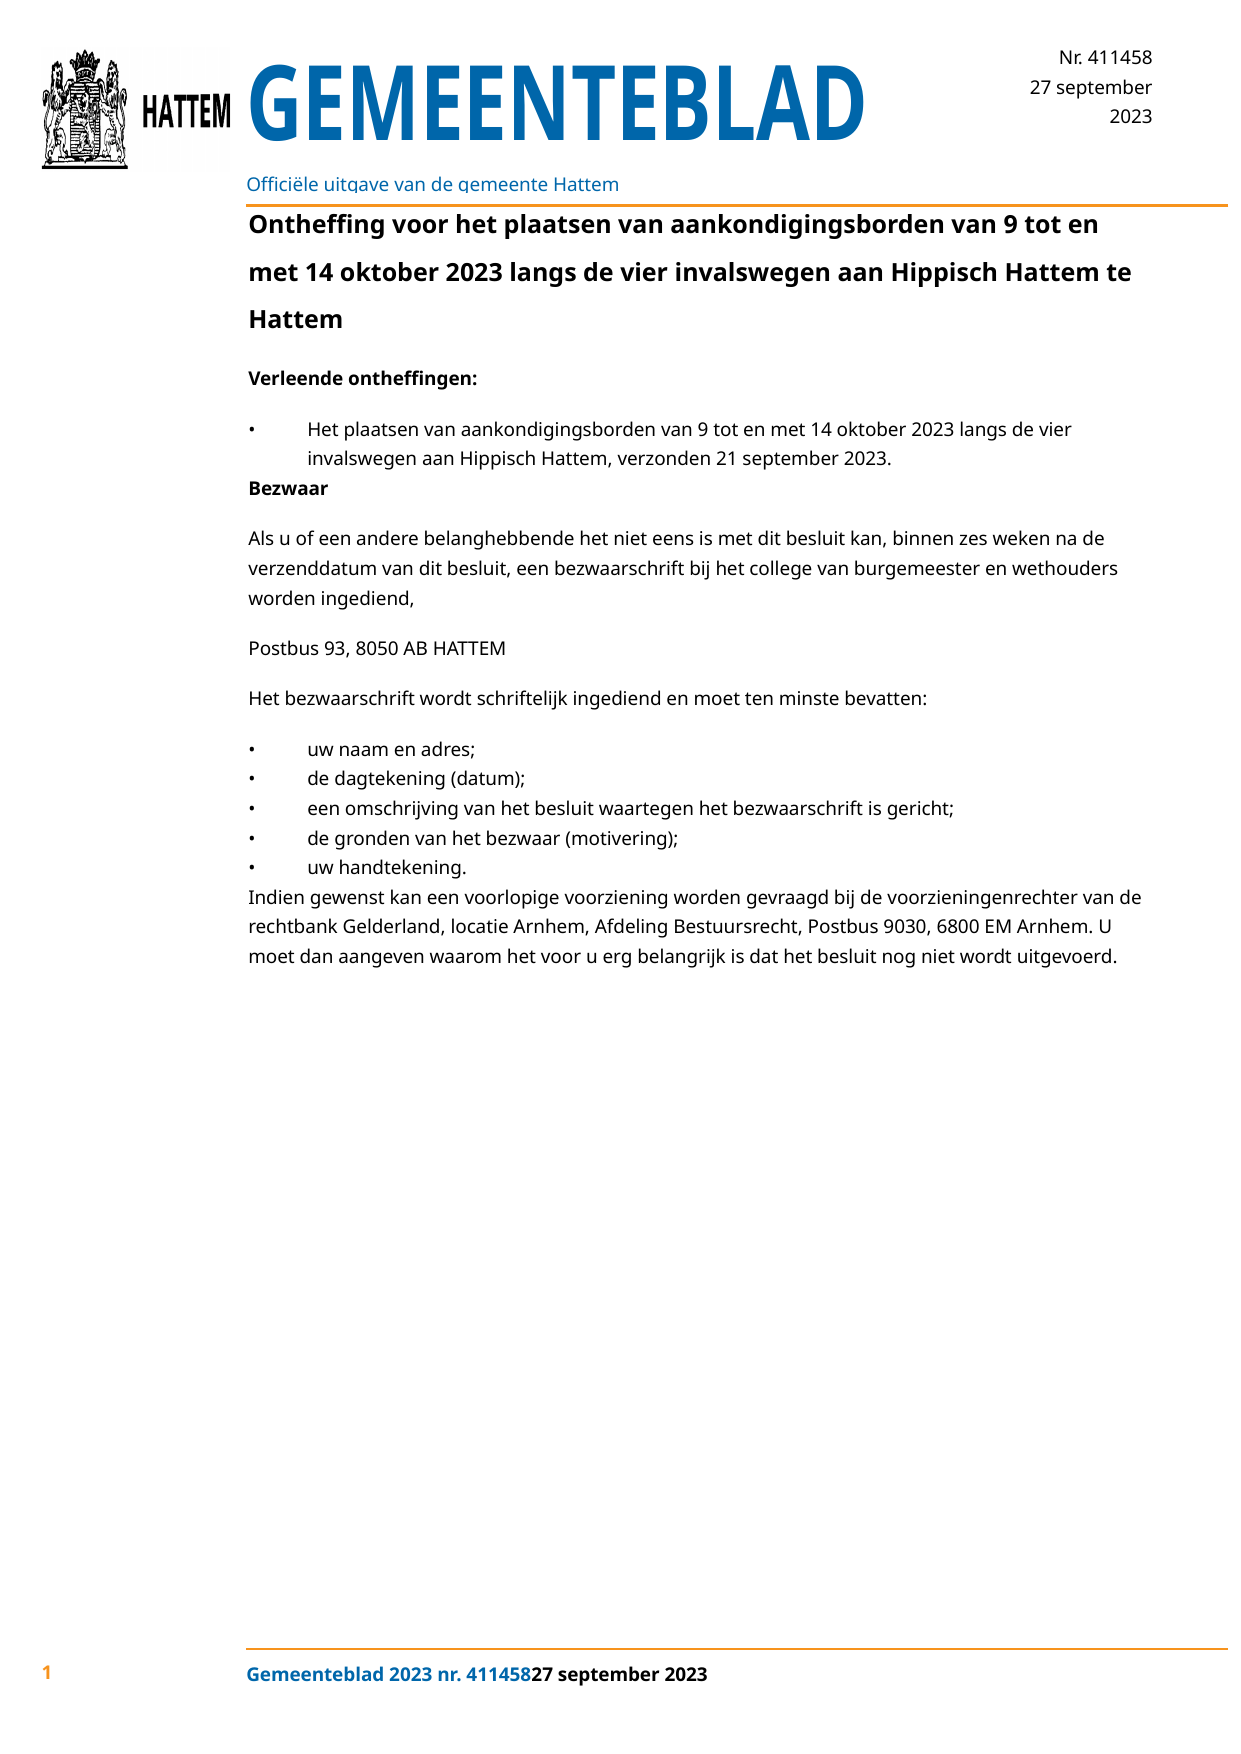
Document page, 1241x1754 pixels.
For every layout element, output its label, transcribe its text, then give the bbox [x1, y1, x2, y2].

list uw handtekening. [248, 854, 1152, 880]
text Het bezwaarschrift wordt schriftelijk ingediend en moet ten minste bevatten: [248, 686, 1152, 711]
text Bezwaar [248, 475, 1152, 501]
list de dagtekening (datum); [248, 766, 1152, 791]
list de gronden van het bezwaar (motivering); [248, 825, 1152, 850]
picture [41, 47, 231, 172]
list uw naam en adres; [248, 736, 1152, 762]
text Als u of een andere belanghebbende het niet eens is met dit besluit kan, binnen zes weken na de verzenddatum van dit besluit, een bezwaarschrift bij het college van burgemeester en wethouders worden ingediend, [248, 526, 1152, 610]
list Het plaatsen van aankondigingsborden van 9 tot en met 14 oktober 2023 langs de vier invalswegen aan Hippisch Hattem, verzonden 21 september 2023. [248, 416, 1152, 471]
text Ontheffing voor het plaatsen van aankondigingsborden van 9 tot en met 14 oktober 2023 langs de vier invalswegen aan Hippisch Hattem te Hattem [248, 207, 1152, 336]
text Indien gewenst kan een voorlopige voorziening worden gevraagd bij de voorzieningenrechter van de rechtbank Gelderland, locatie Arnhem, Afdeling Bestuursrecht, Postbus 9030, 6800 EM Arnhem. U moet dan aangeven waarom het voor u erg belangrijk is dat het besluit nog niet wordt uitgevoerd. [248, 884, 1152, 969]
text Verleende ontheffingen: [248, 366, 1152, 391]
text Postbus 93, 8050 AB HATTEM [248, 635, 1152, 661]
list een omschrijving van het besluit waartegen het bezwaarschrift is gericht; [248, 795, 1152, 821]
